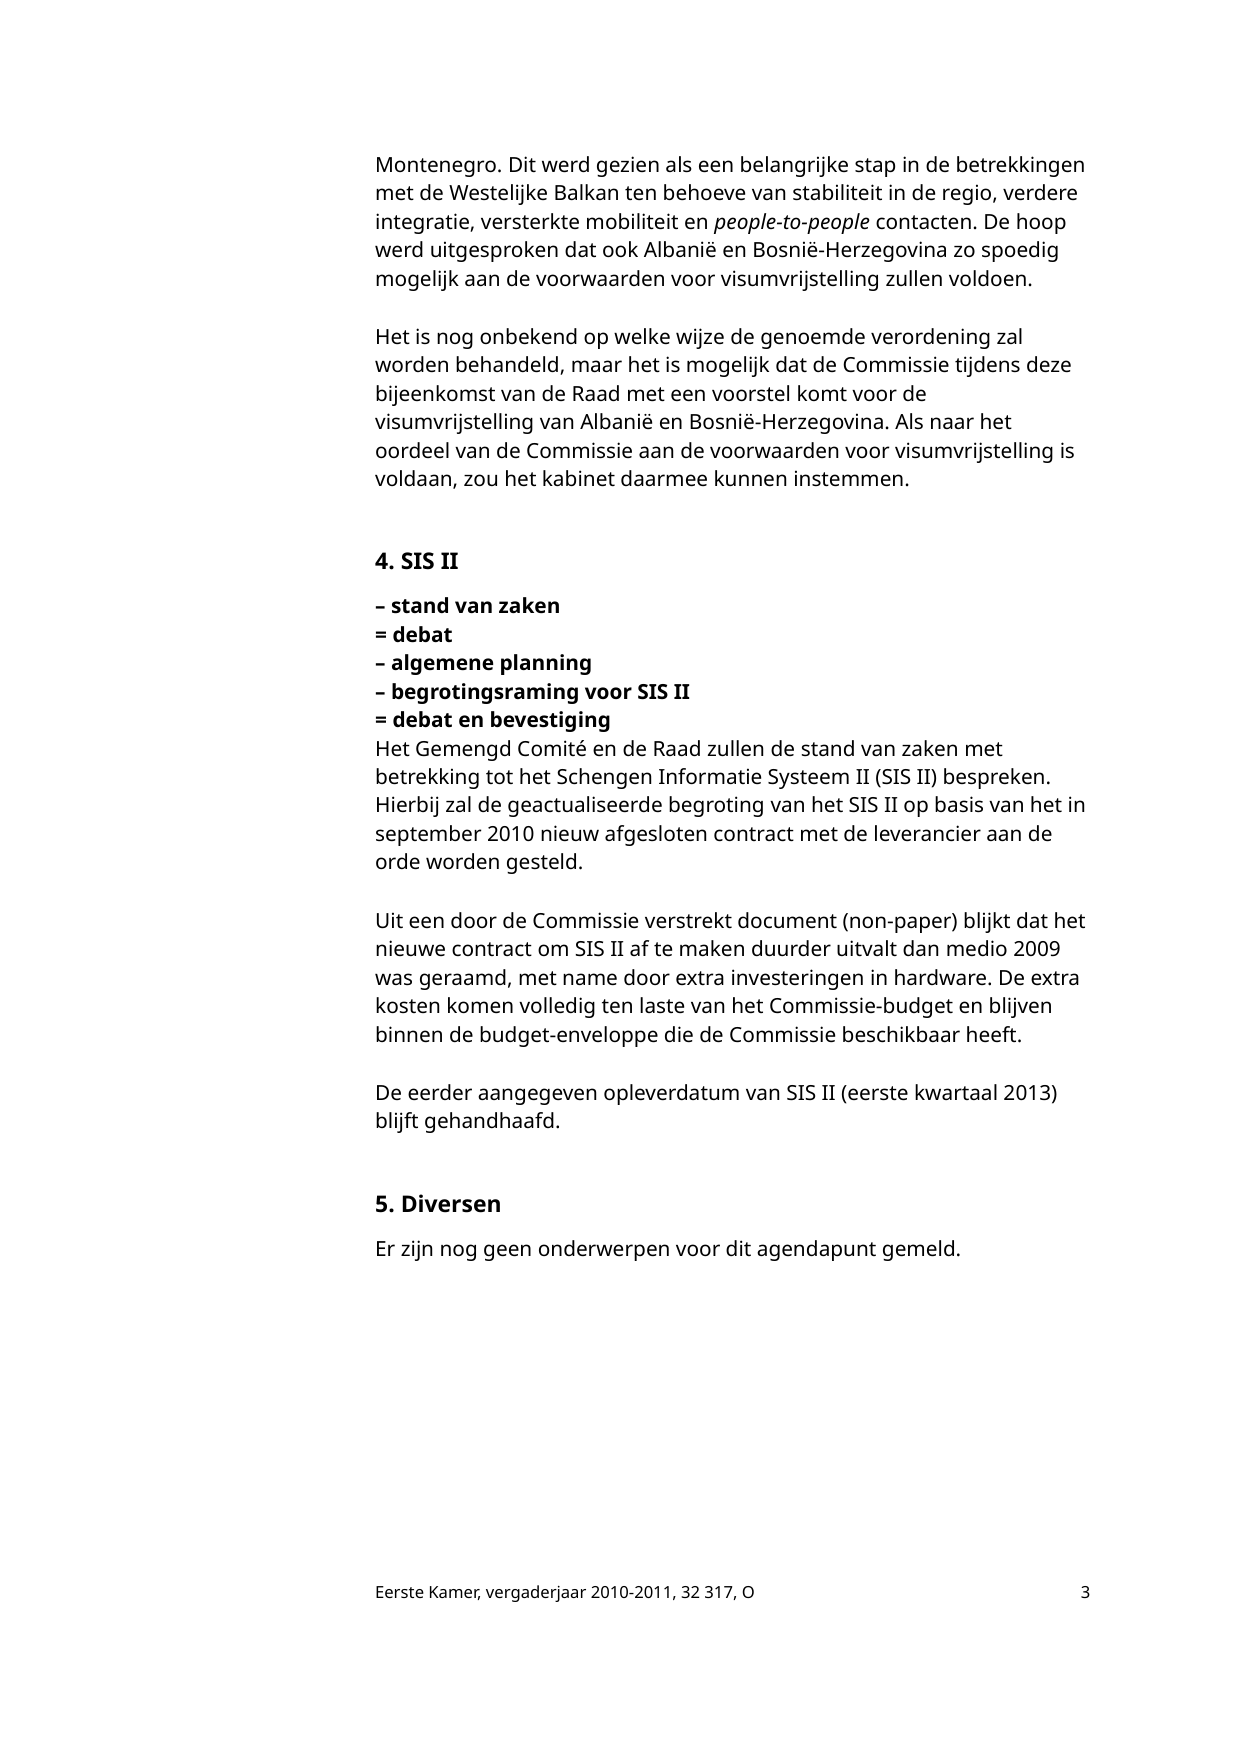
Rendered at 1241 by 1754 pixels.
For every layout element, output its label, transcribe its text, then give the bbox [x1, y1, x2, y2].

text Het Gemengd Comité en de Raad zullen de stand van zaken met betrekking tot het Schengen Informatie Systeem II (SIS II) bespreken. Hierbij zal de geactualiseerde begroting van het SIS II op basis van het in september 2010 nieuw afgesloten contract met de leverancier aan de orde worden gesteld. [375, 734, 1090, 876]
text – begrotingsraming voor SIS II [375, 677, 1090, 705]
text Het is nog onbekend op welke wijze de genoemde verordening zal worden behandeld, maar het is mogelijk dat de Commissie tijdens deze bijeenkomst van de Raad met een voorstel komt voor de visumvrijstelling van Albanië en Bosnië-Herzegovina. Als naar het oordeel van de Commissie aan de voorwaarden voor visumvrijstelling is voldaan, zou het kabinet daarmee kunnen instemmen. [375, 322, 1090, 493]
subtitle 4. SIS II [375, 545, 1090, 577]
subtitle 5. Diversen [375, 1187, 1090, 1219]
text – stand van zaken [375, 592, 1090, 620]
text De eerder aangegeven opleverdatum van SIS II (eerste kwartaal 2013) blijft gehandhaafd. [375, 1078, 1090, 1135]
text Uit een door de Commissie verstrekt document (non-paper) blijkt dat het nieuwe contract om SIS II af te maken duurder uitvalt dan medio 2009 was geraamd, met name door extra investeringen in hardware. De extra kosten komen volledig ten laste van het Commissie-budget en blijven binnen de budget-enveloppe die de Commissie beschikbaar heeft. [375, 906, 1090, 1048]
text Montenegro. Dit werd gezien als een belangrijke stap in de betrekkingen met de Westelijke Balkan ten behoeve van stabiliteit in de regio, verdere integratie, versterkte mobiliteit en people-to-people contacten. De hoop werd uitgesproken dat ook Albanië en Bosnië-Herzegovina zo spoedig mogelijk aan de voorwaarden voor visumvrijstelling zullen voldoen. [375, 150, 1090, 292]
text = debat en bevestiging [375, 705, 1090, 734]
text – algemene planning [375, 648, 1090, 677]
text = debat [375, 620, 1090, 648]
text Er zijn nog geen onderwerpen voor dit agendapunt gemeld. [375, 1234, 1090, 1262]
